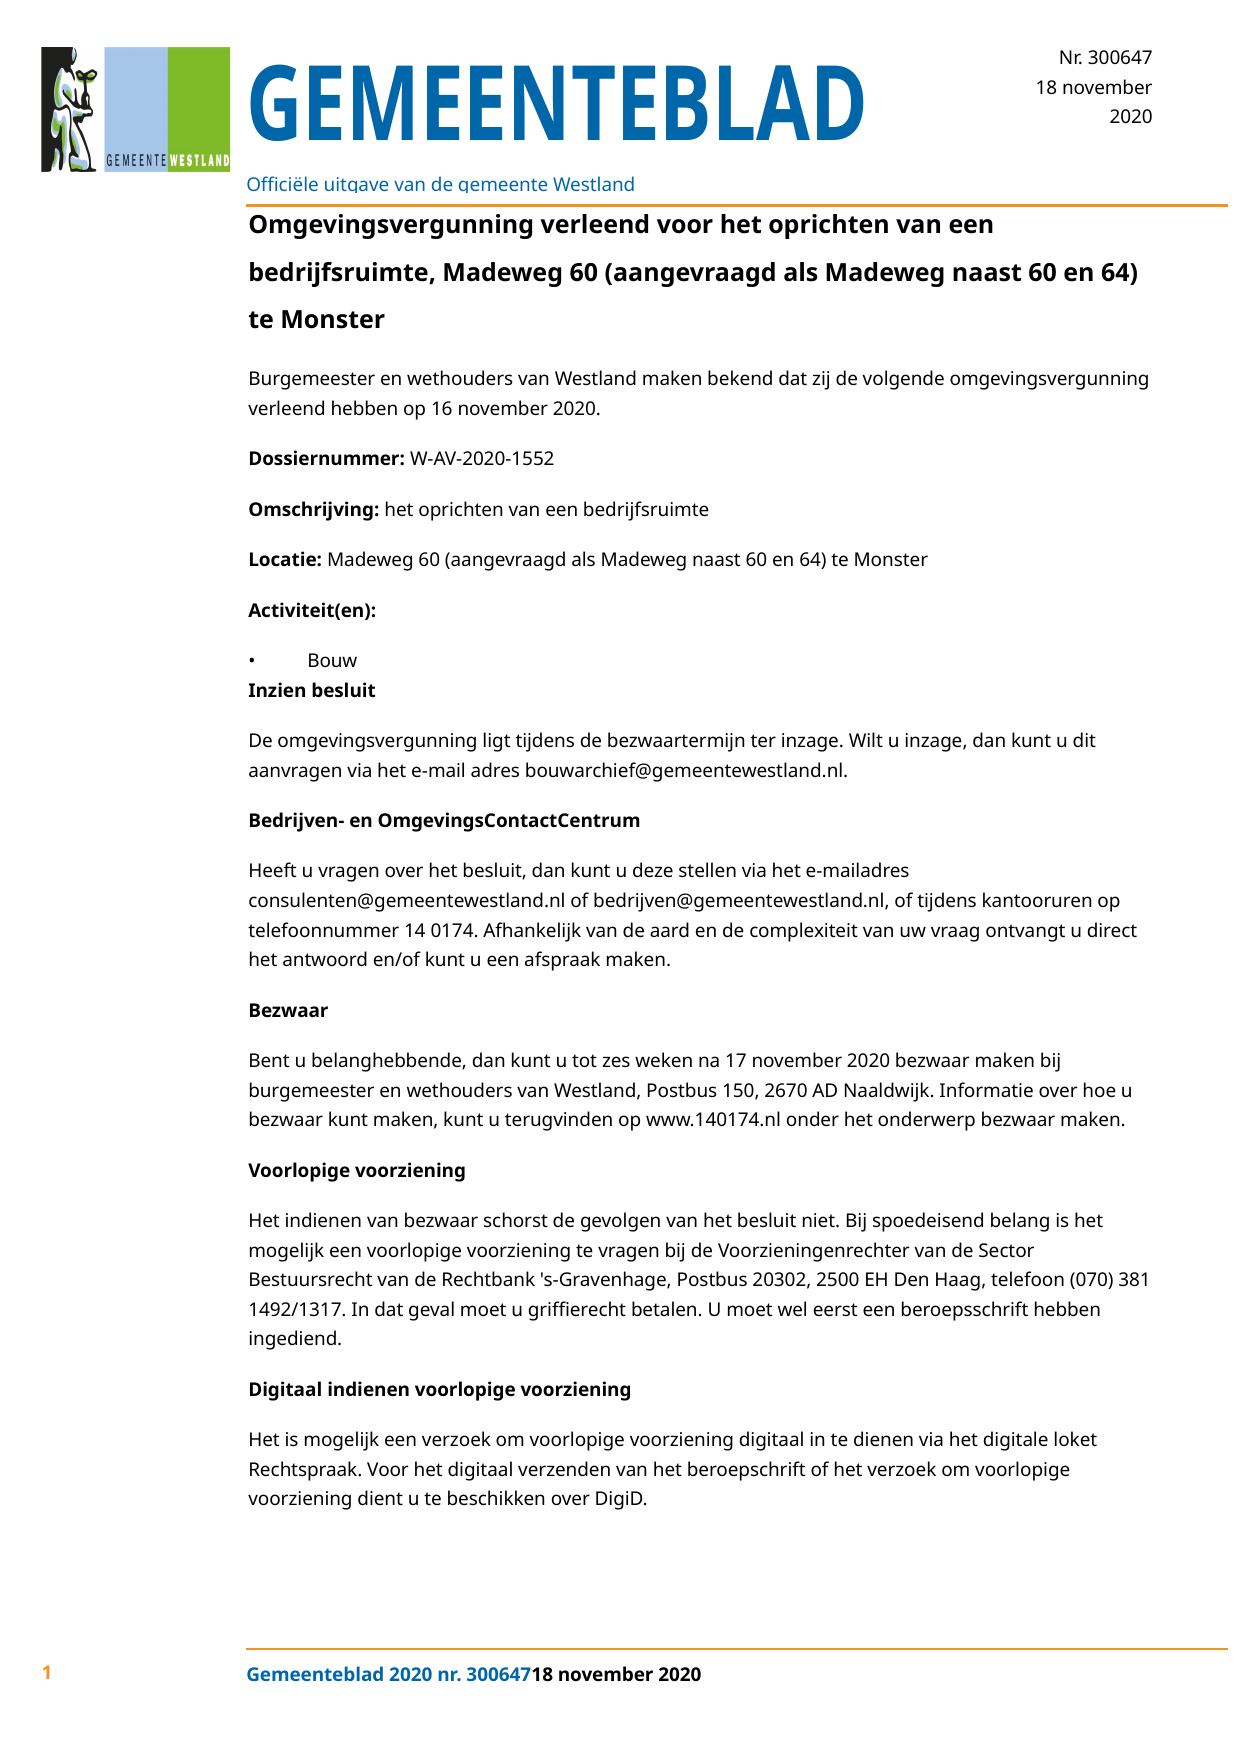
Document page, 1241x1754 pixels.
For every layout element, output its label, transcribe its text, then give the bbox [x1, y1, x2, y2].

text De omgevingsvergunning ligt tijdens de bezwaartermijn ter inzage. Wilt u inzage, dan kunt u dit aanvragen via het e-mail adres bouwarchief@gemeentewestland.nl. [248, 727, 1152, 782]
text Omschrijving: het oprichten van een bedrijfsruimte [248, 496, 1152, 522]
text Bedrijven- en OmgevingsContactCentrum [248, 807, 1152, 833]
text Het indienen van bezwaar schorst de gevolgen van het besluit niet. Bij spoedeisend belang is het mogelijk een voorlopige voorziening te vragen bij de Voorzieningenrechter van de Sector Bestuursrecht van de Rechtbank 's-Gravenhage, Postbus 20302, 2500 EH Den Haag, telefoon (070) 381 1492/1317. In dat geval moet u griffierecht betalen. U moet wel eerst een beroepsschrift hebben ingediend. [248, 1207, 1152, 1351]
text Omgevingsvergunning verleend voor het oprichten van een bedrijfsruimte, Madeweg 60 (aangevraagd als Madeweg naast 60 en 64) te Monster [248, 207, 1152, 336]
text Digitaal indienen voorlopige voorziening [248, 1376, 1152, 1402]
text Voorlopige voorziening [248, 1157, 1152, 1182]
text Burgemeester en wethouders van Westland maken bekend dat zij de volgende omgevingsvergunning verleend hebben op 16 november 2020. [248, 366, 1152, 421]
text Inzien besluit [248, 677, 1152, 702]
text Het is mogelijk een verzoek om voorlopige voorziening digitaal in te dienen via het digitale loket Rechtspraak. Voor het digitaal verzenden van het beroepschrift of het verzoek om voorlopige voorziening dient u te beschikken over DigiD. [248, 1426, 1152, 1511]
list Bouw [248, 647, 1152, 673]
text Locatie: Madeweg 60 (aangevraagd als Madeweg naast 60 en 64) te Monster [248, 546, 1152, 572]
text Dossiernummer: W-AV-2020-1552 [248, 446, 1152, 471]
picture [41, 47, 231, 172]
text Activiteit(en): [248, 597, 1152, 622]
text Heeft u vragen over het besluit, dan kunt u deze stellen via het e-mailadres consulenten@gemeentewestland.nl of bedrijven@gemeentewestland.nl, of tijdens kantooruren op telefoonnummer 14 0174. Afhankelijk van de aard en de complexiteit van uw vraag ontvangt u direct het antwoord en/of kunt u een afspraak maken. [248, 858, 1152, 972]
text Bezwaar [248, 997, 1152, 1022]
text Bent u belanghebbende, dan kunt u tot zes weken na 17 november 2020 bezwaar maken bij burgemeester en wethouders van Westland, Postbus 150, 2670 AD Naaldwijk. Informatie over hoe u bezwaar kunt maken, kunt u terugvinden op www.140174.nl onder het onderwerp bezwaar maken. [248, 1047, 1152, 1132]
